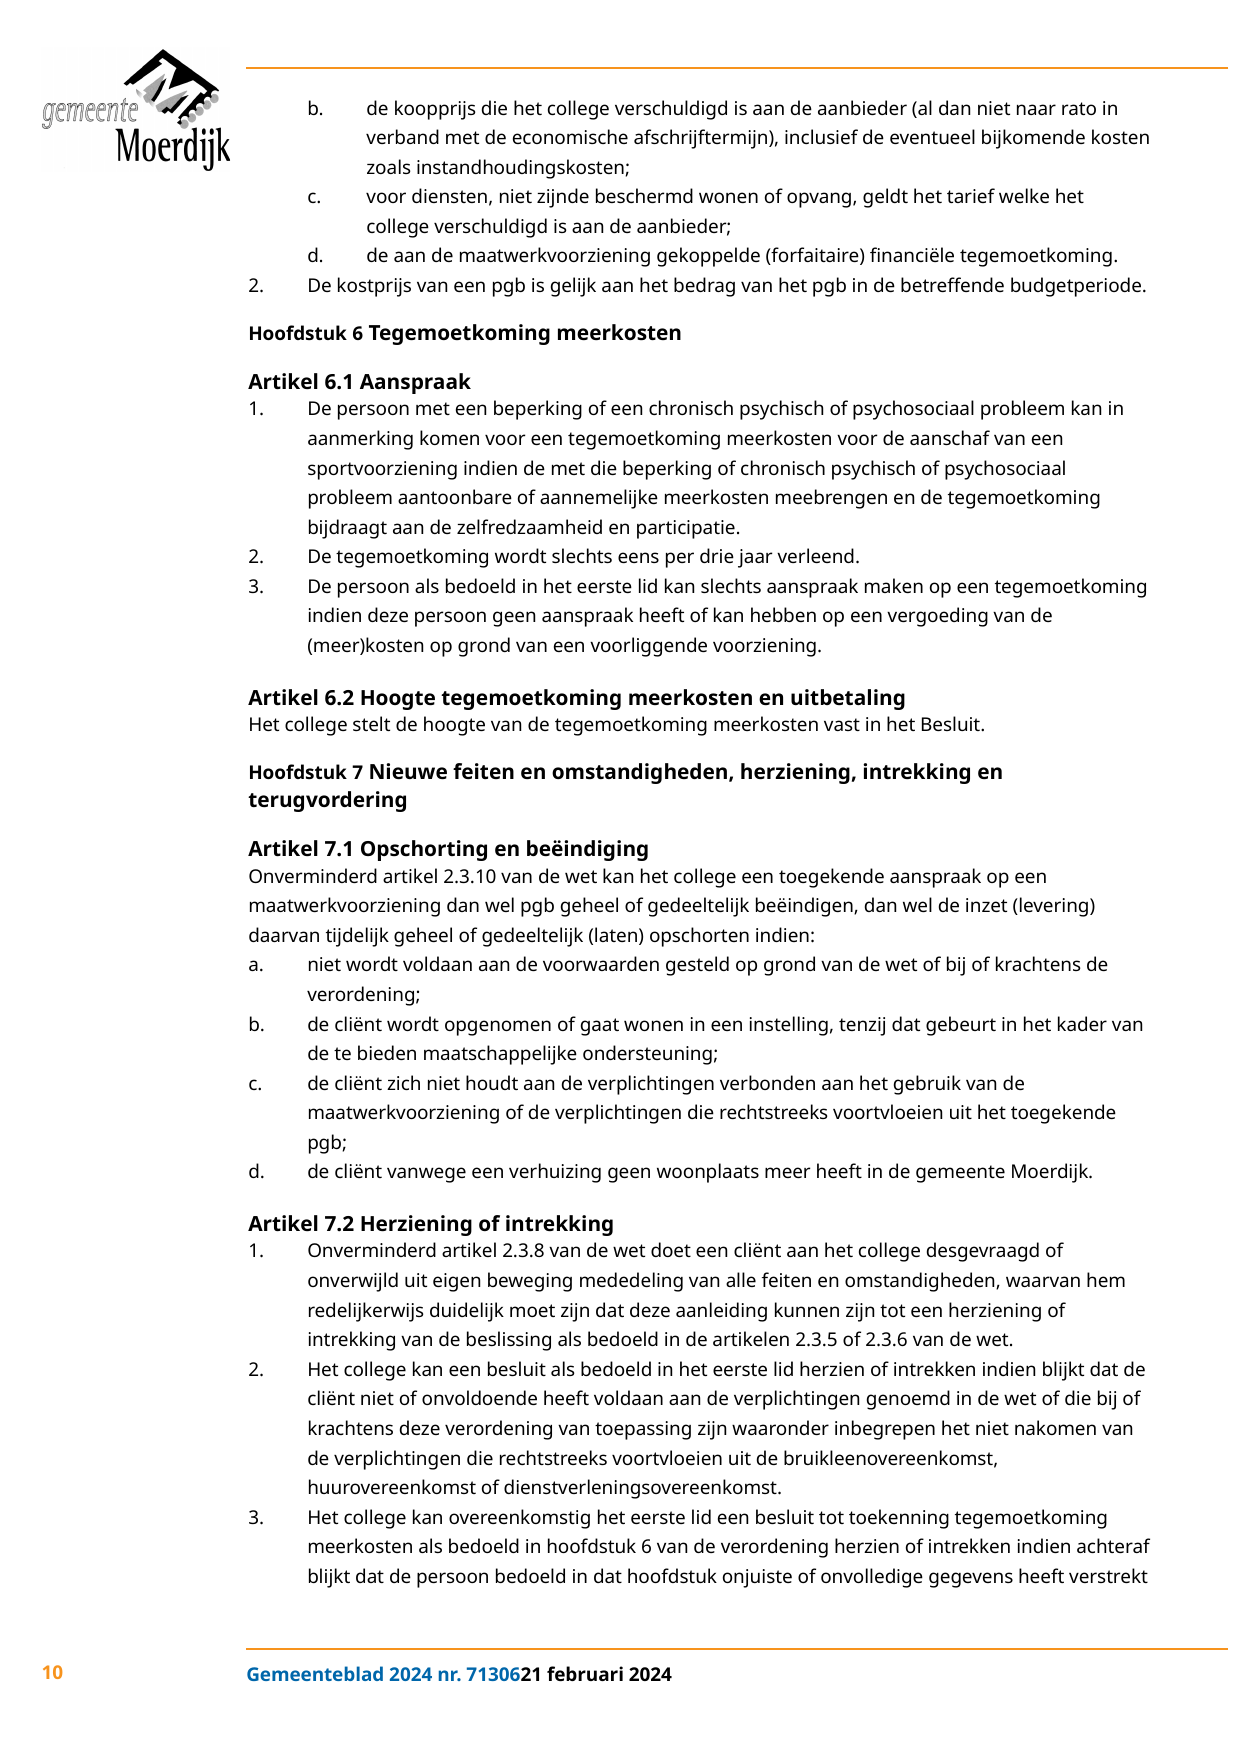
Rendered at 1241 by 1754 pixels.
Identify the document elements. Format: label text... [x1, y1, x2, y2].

list de cliënt zich niet houdt aan de verplichtingen verbonden aan het gebruik van de maatwerkvoorziening of de verplichtingen die rechtstreeks voortvloeien uit het toegekende pgb; [248, 1070, 1152, 1155]
list De persoon met een beperking of een chronisch psychisch of psychosociaal probleem kan in aanmerking komen voor een tegemoetkoming meerkosten voor de aanschaf van een sportvoorziening indien de met die beperking of chronisch psychisch of psychosociaal probleem aantoonbare of aannemelijke meerkosten meebrengen en de tegemoetkoming bijdraagt aan de zelfredzaamheid en participatie. [248, 396, 1152, 540]
list De kostprijs van een pgb is gelijk aan het bedrag van het pgb in de betreffende budgetperiode. [248, 272, 1152, 298]
picture [41, 47, 231, 172]
list de aan de maatwerkvoorziening gekoppelde (forfaitaire) financiële tegemoetkoming. [307, 243, 1152, 268]
list de koopprijs die het college verschuldigd is aan de aanbieder (al dan niet naar rato in verband met de economische afschrijftermijn), inclusief de eventueel bijkomende kosten zoals instandhoudingskosten; [307, 95, 1152, 180]
list voor diensten, niet zijnde beschermd wonen of opvang, geldt het tarief welke het college verschuldigd is aan de aanbieder; [307, 183, 1152, 239]
text Hoofdstuk 6 Tegemoetkoming meerkosten [248, 318, 1152, 346]
text Artikel 6.1 Aanspraak [248, 367, 1152, 396]
text Het college stelt de hoogte van de tegemoetkoming meerkosten vast in het Besluit. [248, 711, 1152, 737]
text Artikel 6.2 Hoogte tegemoetkoming meerkosten en uitbetaling [248, 683, 1152, 711]
list Onverminderd artikel 2.3.8 van de wet doet een cliënt aan het college desgevraagd of onverwijld uit eigen beweging mededeling van alle feiten en omstandigheden, waarvan hem redelijkerwijs duidelijk moet zijn dat deze aanleiding kunnen zijn tot een herziening of intrekking van de beslissing als bedoeld in de artikelen 2.3.5 of 2.3.6 van de wet. [248, 1238, 1152, 1352]
list De persoon als bedoeld in het eerste lid kan slechts aanspraak maken op een tegemoetkoming indien deze persoon geen aanspraak heeft of kan hebben op een vergoeding van de (meer)kosten op grond van een voorliggende voorziening. [248, 573, 1152, 658]
text Hoofdstuk 7 Nieuwe feiten en omstandigheden, herziening, intrekking en terugvordering [248, 757, 1152, 814]
text Onverminderd artikel 2.3.10 van de wet kan het college een toegekende aanspraak op een maatwerkvoorziening dan wel pgb geheel of gedeeltelijk beëindigen, dan wel de inzet (levering) daarvan tijdelijk geheel of gedeeltelijk (laten) opschorten indien: [248, 863, 1152, 948]
list De tegemoetkoming wordt slechts eens per drie jaar verleend. [248, 543, 1152, 569]
text Artikel 7.2 Herziening of intrekking [248, 1209, 1152, 1238]
list de cliënt vanwege een verhuizing geen woonplaats meer heeft in de gemeente Moerdijk. [248, 1159, 1152, 1184]
list Het college kan een besluit als bedoeld in het eerste lid herzien of intrekken indien blijkt dat de cliënt niet of onvoldoende heeft voldaan aan de verplichtingen genoemd in de wet of die bij of krachtens deze verordening van toepassing zijn waaronder inbegrepen het niet nakomen van de verplichtingen die rechtstreeks voortvloeien uit de bruikleenovereenkomst, huurovereenkomst of dienstverleningsovereenkomst. [248, 1356, 1152, 1500]
list de cliënt wordt opgenomen of gaat wonen in een instelling, tenzij dat gebeurt in het kader van de te bieden maatschappelijke ondersteuning; [248, 1011, 1152, 1066]
list Het college kan overeenkomstig het eerste lid een besluit tot toekenning tegemoetkoming meerkosten als bedoeld in hoofdstuk 6 van de verordening herzien of intrekken indien achteraf blijkt dat de persoon bedoeld in dat hoofdstuk onjuiste of onvolledige gegevens heeft verstrekt [248, 1504, 1152, 1589]
text Artikel 7.1 Opschorting en beëindiging [248, 834, 1152, 863]
list niet wordt voldaan aan de voorwaarden gesteld op grond van de wet of bij of krachtens de verordening; [248, 952, 1152, 1007]
